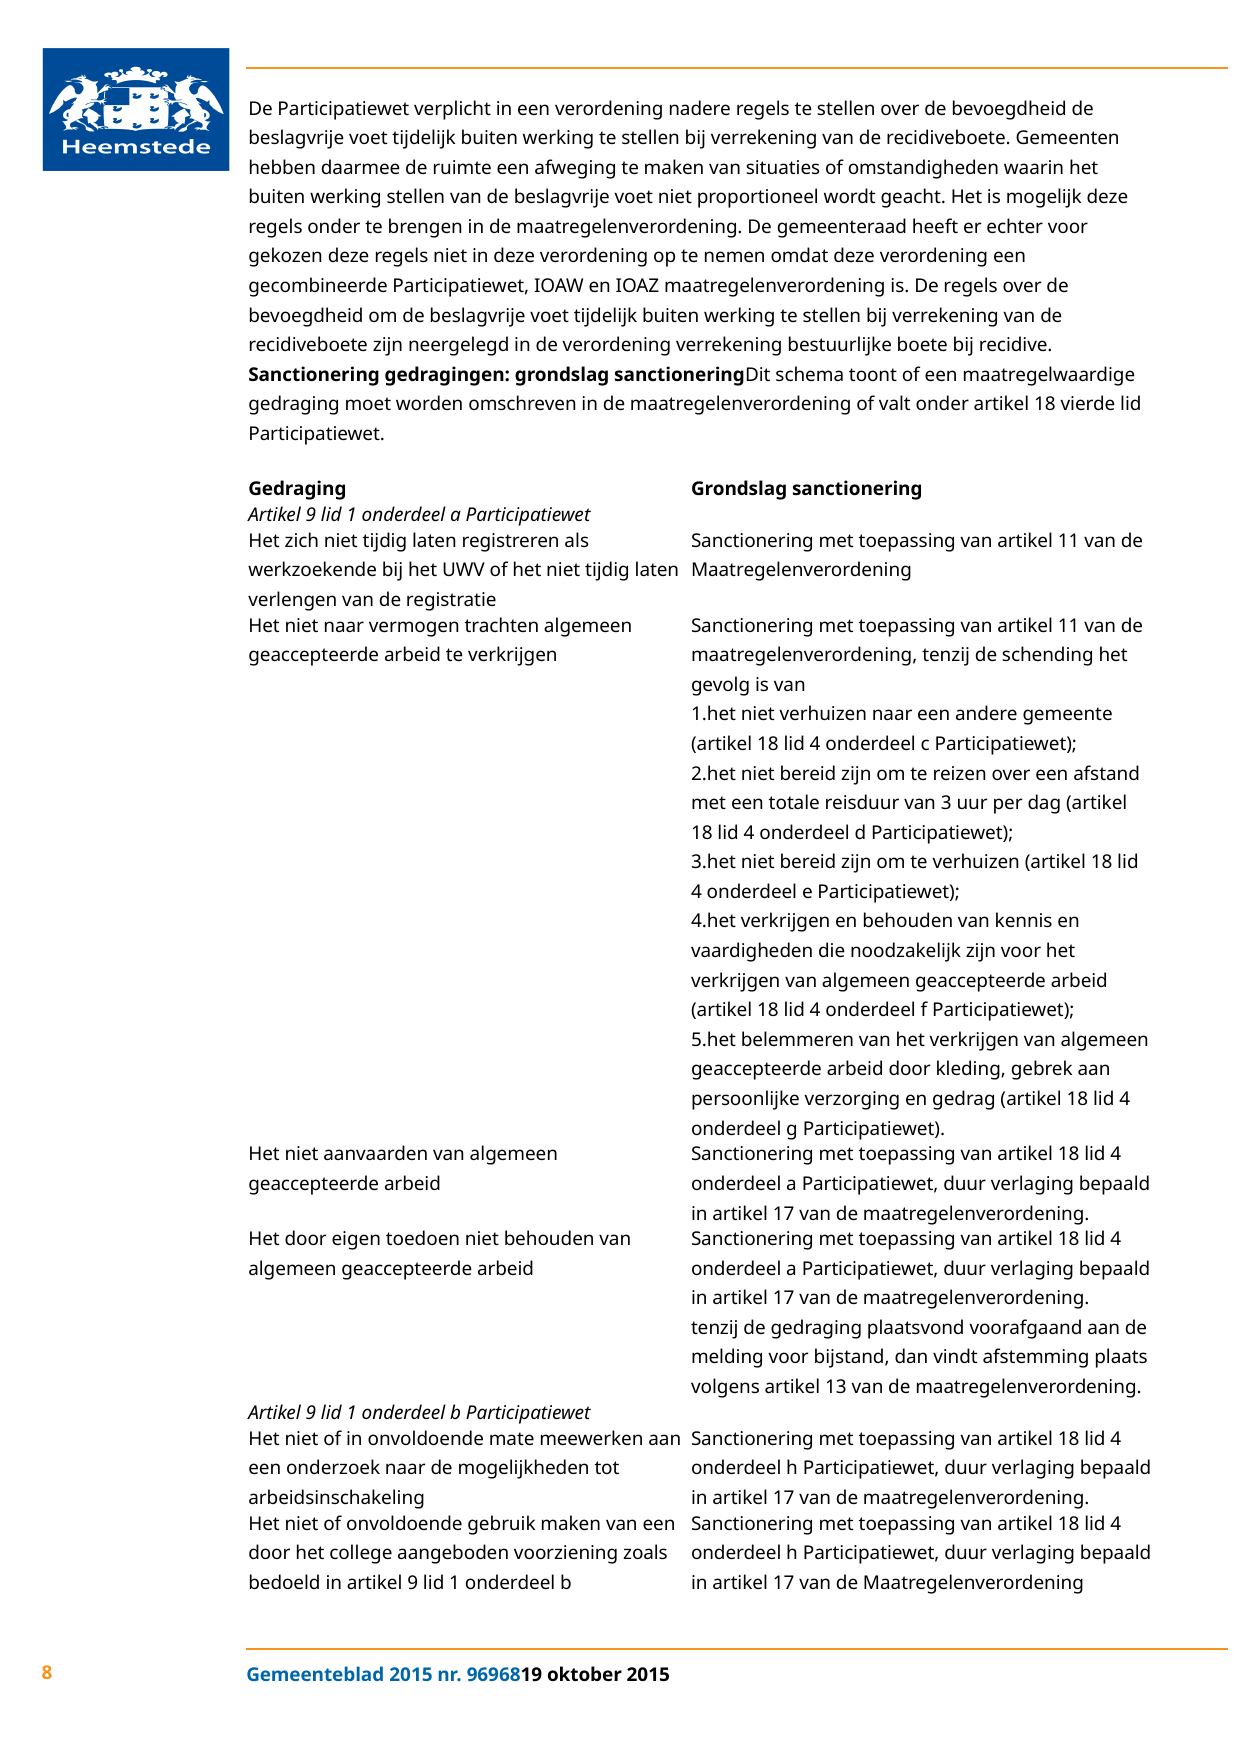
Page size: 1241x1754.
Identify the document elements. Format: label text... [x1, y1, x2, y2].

table_cell Het door eigen toedoen niet behouden van algemeen geaccepteerde arbeid [248, 1225, 691, 1399]
table_cell Sanctionering met toepassing van artikel 18 lid 4 onderdeel a Participatiewet, duur verlaging bepaald in artikel 17 van de maatregelenverordening. [691, 1141, 1152, 1225]
table_cell Sanctionering met toepassing van artikel 11 van de Maatregelenverordening [691, 527, 1152, 612]
table_cell Artikel 9 lid 1 onderdeel b Participatiewet [248, 1399, 691, 1425]
table_cell Het niet naar vermogen trachten algemeen geaccepteerde arbeid te verkrijgen [248, 612, 691, 1141]
table_cell Het zich niet tijdig laten registreren als werkzoekende bij het UWV of het niet tijdig laten verlengen van de registratie [248, 527, 691, 612]
table_header Grondslag sanctionering [691, 476, 1152, 501]
table_cell Het niet of onvoldoende gebruik maken van een door het college aangeboden voorziening zoals bedoeld in artikel 9 lid 1 onderdeel b [248, 1510, 691, 1594]
table_cell Het niet of in onvoldoende mate meewerken aan een onderzoek naar de mogelijkheden tot arbeidsinschakeling [248, 1425, 691, 1510]
table_cell [691, 501, 1152, 527]
text Sanctionering gedragingen: grondslag sanctioneringDit schema toont of een maatregelwaardige gedraging moet worden omschreven in de maatregelenverordening of valt onder artikel 18 vierde lid Participatiewet. [248, 361, 1152, 446]
table_cell Artikel 9 lid 1 onderdeel a Participatiewet [248, 501, 691, 527]
table_cell [691, 1399, 1152, 1425]
text De Participatiewet verplicht in een verordening nadere regels te stellen over de bevoegdheid de beslagvrije voet tijdelijk buiten werking te stellen bij verrekening van de recidiveboete. Gemeenten hebben daarmee de ruimte een afweging te maken van situaties of omstandigheden waarin het buiten werking stellen van de beslagvrije voet niet proportioneel wordt geacht. Het is mogelijk deze regels onder te brengen in de maatregelenverordening. De gemeenteraad heeft er echter voor gekozen deze regels niet in deze verordening op te nemen omdat deze verordening een gecombineerde Participatiewet, IOAW en IOAZ maatregelenverordening is. De regels over de bevoegdheid om de beslagvrije voet tijdelijk buiten werking te stellen bij verrekening van de recidiveboete zijn neergelegd in de verordening verrekening bestuurlijke boete bij recidive. [248, 95, 1152, 357]
table_cell Sanctionering met toepassing van artikel 11 van de maatregelenverordening, tenzij de schending het gevolg is van 1.het niet verhuizen naar een andere gemeente (artikel 18 lid 4 onderdeel c Participatiewet); 2.het niet bereid zijn om te reizen over een afstand met een totale reisduur van 3 uur per dag (artikel 18 lid 4 onderdeel d Participatiewet); 3.het niet bereid zijn om te verhuizen (artikel 18 lid 4 onderdeel e Participatiewet); 4.het verkrijgen en behouden van kennis en vaardigheden die noodzakelijk zijn voor het verkrijgen van algemeen geaccepteerde arbeid (artikel 18 lid 4 onderdeel f Participatiewet); 5.het belemmeren van het verkrijgen van algemeen geaccepteerde arbeid door kleding, gebrek aan persoonlijke verzorging en gedrag (artikel 18 lid 4 onderdeel g Participatiewet). [691, 612, 1152, 1141]
picture [41, 47, 231, 172]
table_cell Het niet aanvaarden van algemeen geaccepteerde arbeid [248, 1141, 691, 1225]
table_cell Sanctionering met toepassing van artikel 18 lid 4 onderdeel a Participatiewet, duur verlaging bepaald in artikel 17 van de maatregelenverordening. tenzij de gedraging plaatsvond voorafgaand aan de melding voor bijstand, dan vindt afstemming plaats volgens artikel 13 van de maatregelenverordening. [691, 1225, 1152, 1399]
table_cell Sanctionering met toepassing van artikel 18 lid 4 onderdeel h Participatiewet, duur verlaging bepaald in artikel 17 van de maatregelenverordening. [691, 1425, 1152, 1510]
table_header Gedraging [248, 476, 691, 501]
table_cell Sanctionering met toepassing van artikel 18 lid 4 onderdeel h Participatiewet, duur verlaging bepaald in artikel 17 van de Maatregelenverordening [691, 1510, 1152, 1594]
